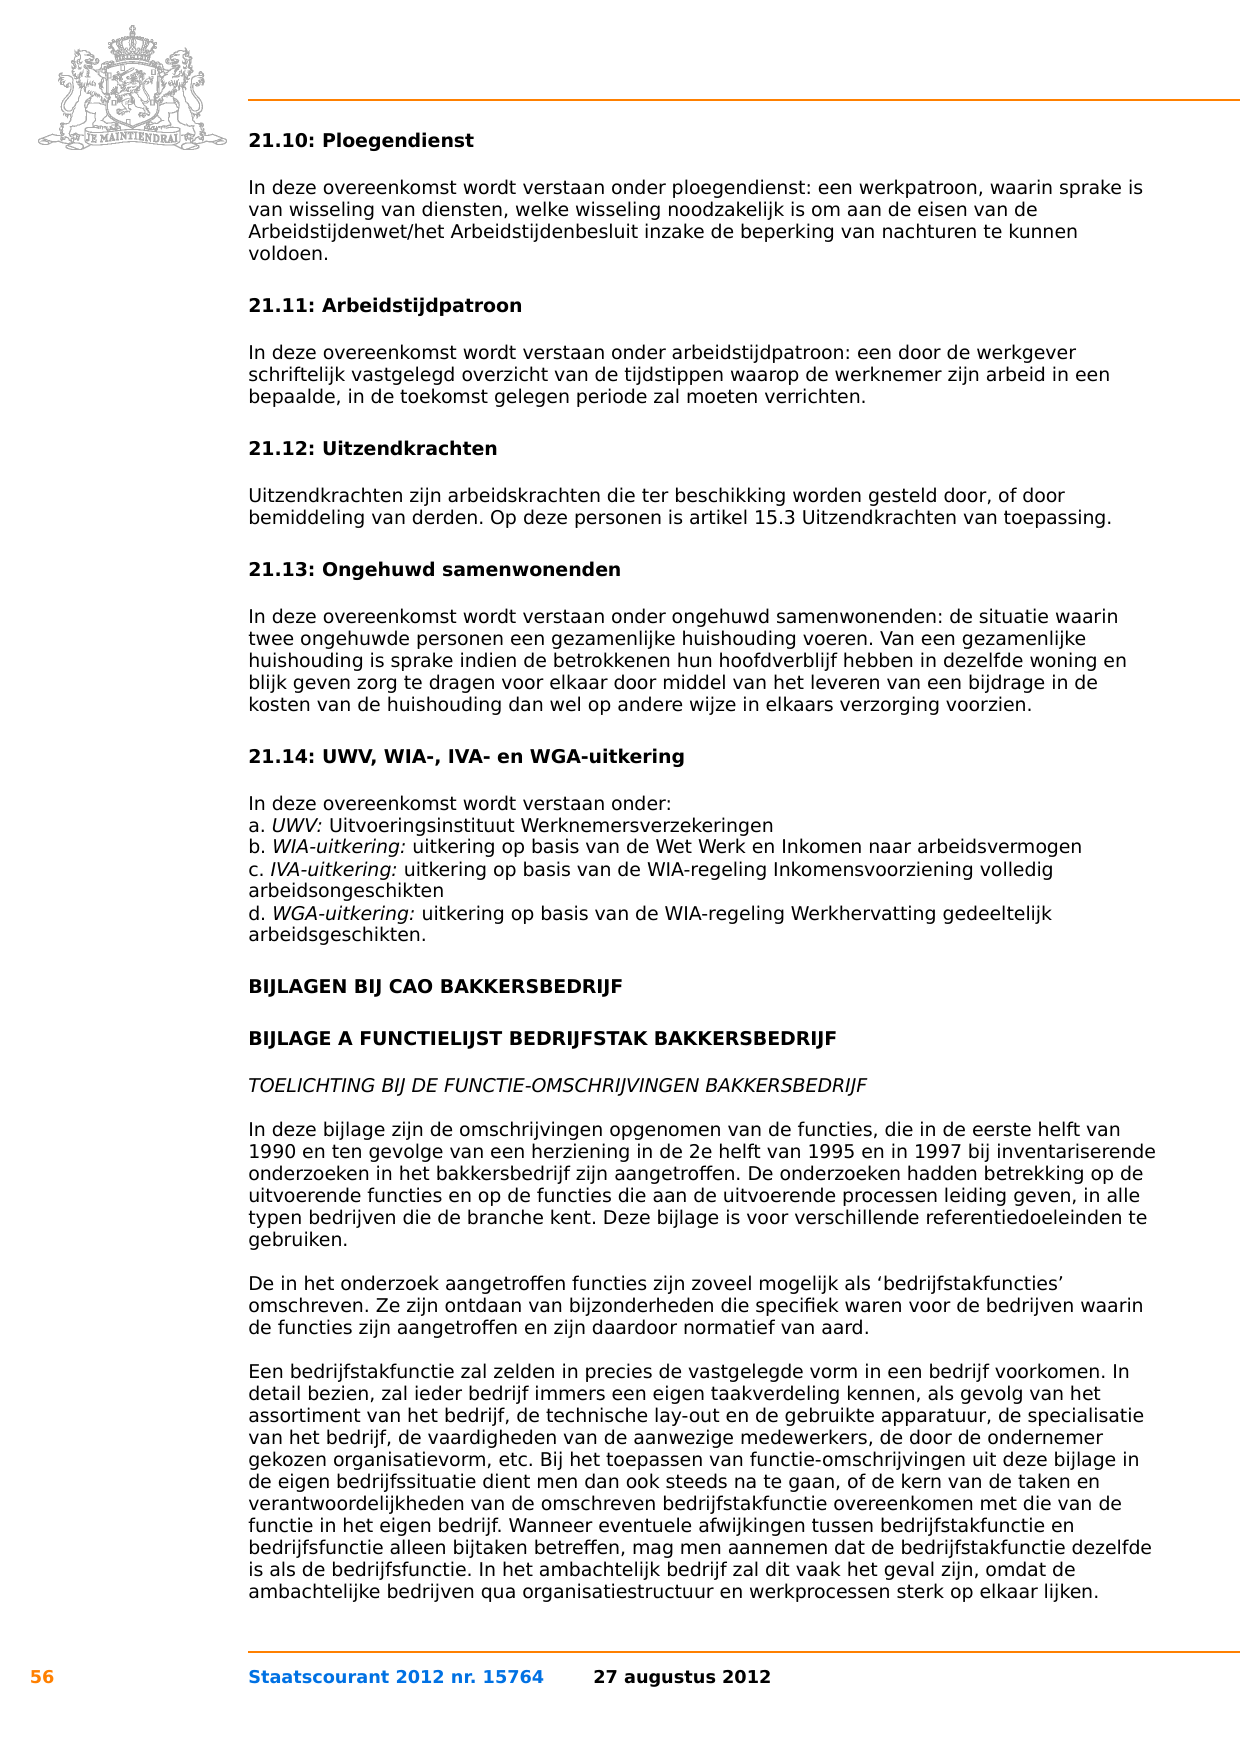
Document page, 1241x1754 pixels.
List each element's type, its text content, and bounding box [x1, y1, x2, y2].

subtitle BIJLAGE A FUNCTIELIJST BEDRIJFSTAK BAKKERSBEDRIJF [248, 1028, 1163, 1050]
subtitle 21.12: Uitzendkrachten [248, 438, 1163, 460]
text In deze overeenkomst wordt verstaan onder ongehuwd samenwonenden: de situatie waarin twee ongehuwde personen een gezamenlijke huishouding voeren. Van een gezamenlijke huishouding is sprake indien de betrokkenen hun hoofdverblijf hebben in dezelfde woning en blijk geven zorg te dragen voor elkaar door middel van het leveren van een bijdrage in de kosten van de huishouding dan wel op andere wijze in elkaars verzorging voorzien. [248, 606, 1163, 716]
subtitle TOELICHTING BIJ DE FUNCTIE-OMSCHRIJVINGEN BAKKERSBEDRIJF [248, 1075, 1163, 1097]
subtitle BIJLAGEN BIJ CAO BAKKERSBEDRIJF [248, 976, 1163, 998]
subtitle 21.10: Ploegendienst [248, 130, 1163, 152]
text In deze overeenkomst wordt verstaan onder: [248, 792, 1163, 814]
text In deze overeenkomst wordt verstaan onder ploegendienst: een werkpatroon, waarin sprake is van wisseling van diensten, welke wisseling noodzakelijk is om aan de eisen van de Arbeidstijdenwet/het Arbeidstijdenbesluit inzake de beperking van nachturen te kunnen voldoen. [248, 177, 1163, 265]
text b. WIA-uitkering: uitkering op basis van de Wet Werk en Inkomen naar arbeidsvermogen [248, 836, 1163, 858]
subtitle 21.14: UWV, WIA-, IVA- en WGA-uitkering [248, 746, 1163, 767]
text De in het onderzoek aangetroffen functies zijn zoveel mogelijk als ‘bedrijfstakfuncties’ omschreven. Ze zijn ontdaan van bijzonderheden die specifiek waren voor de bedrijven waarin de functies zijn aangetroffen en zijn daardoor normatief van aard. [248, 1273, 1163, 1339]
text In deze bijlage zijn de omschrijvingen opgenomen van de functies, die in de eerste helft van 1990 en ten gevolge van een herziening in de 2e helft van 1995 en in 1997 bij inventariserende onderzoeken in het bakkersbedrijf zijn aangetroffen. De onderzoeken hadden betrekking op de uitvoerende functies en op de functies die aan de uitvoerende processen leiding geven, in alle typen bedrijven die de branche kent. Deze bijlage is voor verschillende referentiedoeleinden te gebruiken. [248, 1119, 1163, 1251]
text d. WGA-uitkering: uitkering op basis van de WIA-regeling Werkhervatting gedeeltelijk arbeidsgeschikten. [248, 902, 1163, 946]
picture [38, 25, 227, 150]
subtitle 21.11: Arbeidstijdpatroon [248, 295, 1163, 317]
subtitle 21.13: Ongehuwd samenwonenden [248, 559, 1163, 581]
text Uitzendkrachten zijn arbeidskrachten die ter beschikking worden gesteld door, of door bemiddeling van derden. Op deze personen is artikel 15.3 Uitzendkrachten van toepassing. [248, 485, 1163, 529]
text In deze overeenkomst wordt verstaan onder arbeidstijdpatroon: een door de werkgever schriftelijk vastgelegd overzicht van de tijdstippen waarop de werknemer zijn arbeid in een bepaalde, in de toekomst gelegen periode zal moeten verrichten. [248, 342, 1163, 408]
text a. UWV: Uitvoeringsinstituut Werknemersverzekeringen [248, 814, 1163, 836]
text Een bedrijfstakfunctie zal zelden in precies de vastgelegde vorm in een bedrijf voorkomen. In detail bezien, zal ieder bedrijf immers een eigen taakverdeling kennen, als gevolg van het assortiment van het bedrijf, de technische lay-out en de gebruikte apparatuur, de specialisatie van het bedrijf, de vaardigheden van de aanwezige medewerkers, de door de ondernemer gekozen organisatievorm, etc. Bij het toepassen van functie-omschrijvingen uit deze bijlage in de eigen bedrijfssituatie dient men dan ook steeds na te gaan, of de kern van de taken en verantwoordelijkheden van de omschreven bedrijfstakfunctie overeenkomen met die van de functie in het eigen bedrijf. Wanneer eventuele afwijkingen tussen bedrijfstakfunctie en bedrijfsfunctie alleen bijtaken betreffen, mag men aannemen dat de bedrijfstakfunctie dezelfde is als de bedrijfsfunctie. In het ambachtelijk bedrijf zal dit vaak het geval zijn, omdat de ambachtelijke bedrijven qua organisatiestructuur en werkprocessen sterk op elkaar lijken. [248, 1361, 1163, 1602]
text c. IVA-uitkering: uitkering op basis van de WIA-regeling Inkomensvoorziening volledig arbeidsongeschikten [248, 858, 1163, 902]
